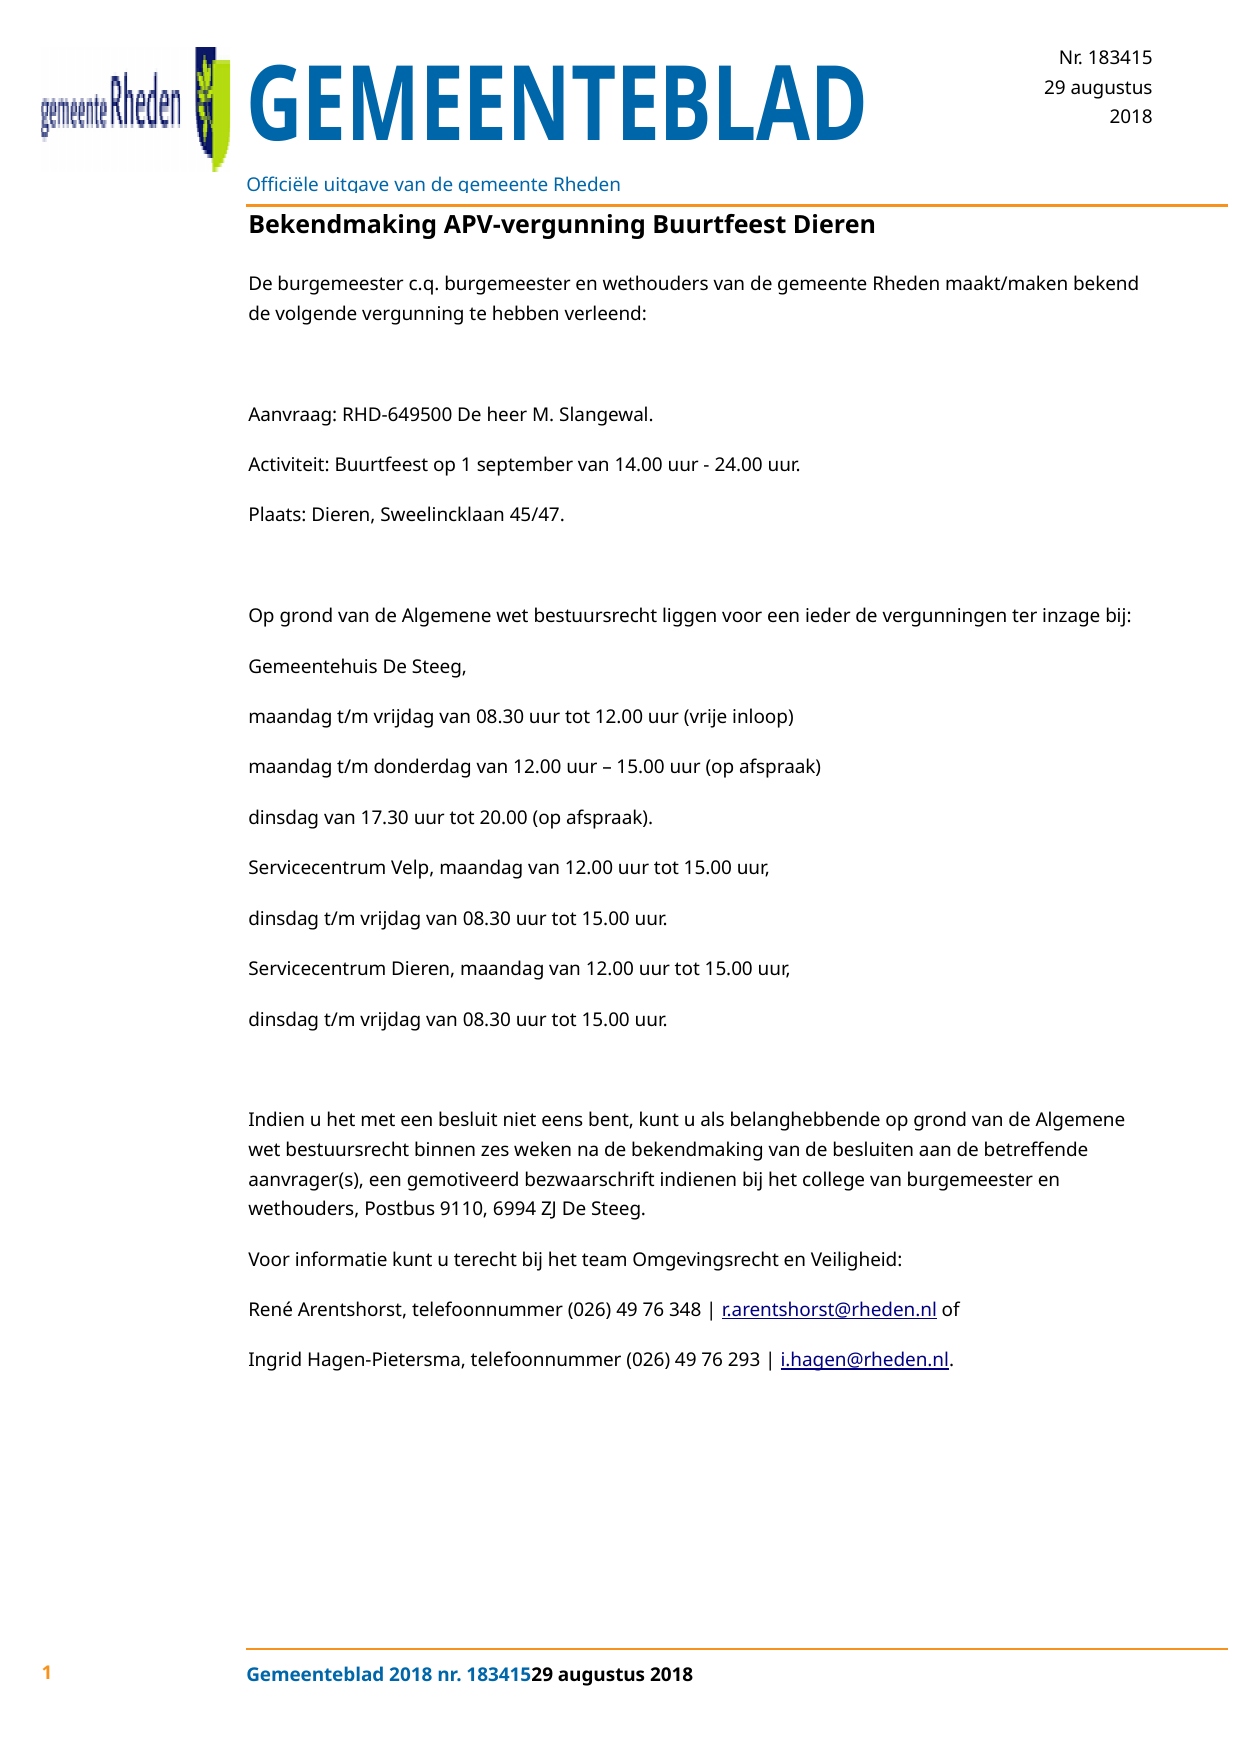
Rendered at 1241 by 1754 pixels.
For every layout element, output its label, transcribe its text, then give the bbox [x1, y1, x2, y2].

text Bekendmaking APV-vergunning Buurtfeest Dieren [248, 207, 1152, 241]
text Gemeentehuis De Steeg, [248, 653, 1152, 678]
text maandag t/m donderdag van 12.00 uur – 15.00 uur (op afspraak) [248, 754, 1152, 779]
text De burgemeester c.q. burgemeester en wethouders van de gemeente Rheden maakt/maken bekend de volgende vergunning te hebben verleend: [248, 270, 1152, 326]
text maandag t/m vrijdag van 08.30 uur tot 12.00 uur (vrije inloop) [248, 703, 1152, 729]
text Activiteit: Buurtfeest op 1 september van 14.00 uur - 24.00 uur. [248, 451, 1152, 477]
text dinsdag van 17.30 uur tot 20.00 (op afspraak). [248, 804, 1152, 830]
text Servicecentrum Dieren, maandag van 12.00 uur tot 15.00 uur, [248, 955, 1152, 981]
picture [41, 47, 231, 172]
text Voor informatie kunt u terecht bij het team Omgevingsrecht en Veiligheid: [248, 1246, 1152, 1271]
text dinsdag t/m vrijdag van 08.30 uur tot 15.00 uur. [248, 1006, 1152, 1031]
text Aanvraag: RHD-649500 De heer M. Slangewal. [248, 401, 1152, 426]
text Indien u het met een besluit niet eens bent, kunt u als belanghebbende op grond van de Algemene wet bestuursrecht binnen zes weken na de bekendmaking van de besluiten aan de betreffende aanvrager(s), een gemotiveerd bezwaarschrift indienen bij het college van burgemeester en wethouders, Postbus 9110, 6994 ZJ De Steeg. [248, 1107, 1152, 1221]
text Servicecentrum Velp, maandag van 12.00 uur tot 15.00 uur, [248, 854, 1152, 880]
text Op grond van de Algemene wet bestuursrecht liggen voor een ieder de vergunningen ter inzage bij: [248, 602, 1152, 628]
text Ingrid Hagen-Pietersma, telefoonnummer (026) 49 76 293 | i.hagen@rheden.nl. [248, 1347, 1152, 1372]
text Plaats: Dieren, Sweelincklaan 45/47. [248, 502, 1152, 527]
text dinsdag t/m vrijdag van 08.30 uur tot 15.00 uur. [248, 905, 1152, 931]
text René Arentshorst, telefoonnummer (026) 49 76 348 | r.arentshorst@rheden.nl of [248, 1296, 1152, 1322]
